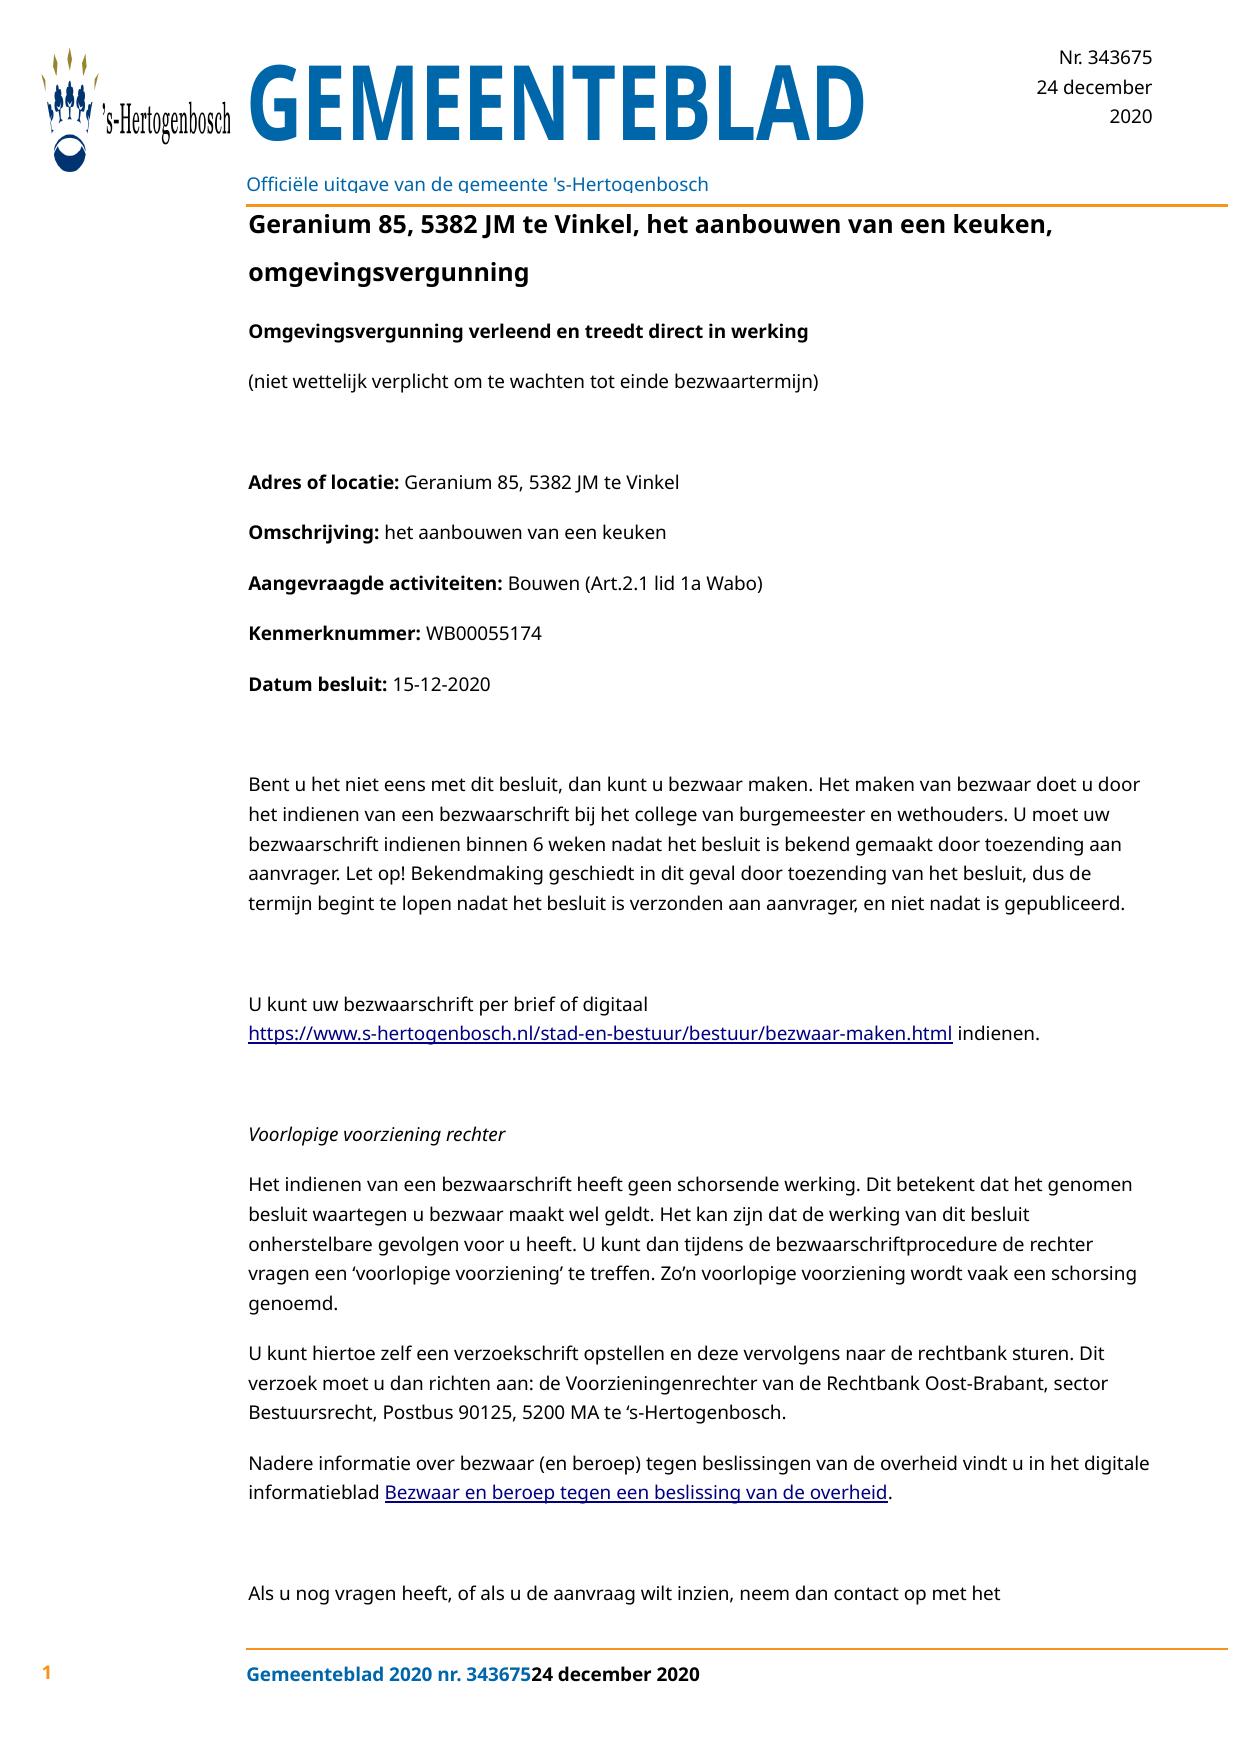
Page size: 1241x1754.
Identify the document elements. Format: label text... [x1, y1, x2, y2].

picture [41, 47, 231, 172]
text Omschrijving: het aanbouwen van een keuken [248, 519, 1152, 545]
text Geranium 85, 5382 JM te Vinkel, het aanbouwen van een keuken, omgevingsvergunning [248, 207, 1152, 288]
text Datum besluit: 15-12-2020 [248, 671, 1152, 697]
text Nadere informatie over bezwaar (en beroep) tegen beslissingen van de overheid vindt u in het digitale informatieblad Bezwaar en beroep tegen een beslissing van de overheid. [248, 1450, 1152, 1505]
text Voorlopige voorziening rechter [248, 1121, 1152, 1147]
text Kenmerknummer: WB00055174 [248, 620, 1152, 646]
text Adres of locatie: Geranium 85, 5382 JM te Vinkel [248, 469, 1152, 495]
text Omgevingsvergunning verleend en treedt direct in werking [248, 318, 1152, 344]
text (niet wettelijk verplicht om te wachten tot einde bezwaartermijn) [248, 368, 1152, 394]
text Bent u het niet eens met dit besluit, dan kunt u bezwaar maken. Het maken van bezwaar doet u door het indienen van een bezwaarschrift bij het college van burgemeester en wethouders. U moet uw bezwaarschrift indienen binnen 6 weken nadat het besluit is bekend gemaakt door toezending aan aanvrager. Let op! Bekendmaking geschiedt in dit geval door toezending van het besluit, dus de termijn begint te lopen nadat het besluit is verzonden aan aanvrager, en niet nadat is gepubliceerd. [248, 772, 1152, 916]
text Het indienen van een bezwaarschrift heeft geen schorsende werking. Dit betekent dat het genomen besluit waartegen u bezwaar maakt wel geldt. Het kan zijn dat de werking van dit besluit onherstelbare gevolgen voor u heeft. U kunt dan tijdens de bezwaarschriftprocedure de rechter vragen een ‘voorlopige voorziening’ te treffen. Zo’n voorlopige voorziening wordt vaak een schorsing genoemd. [248, 1172, 1152, 1316]
text Als u nog vragen heeft, of als u de aanvraag wilt inzien, neem dan contact op met het [248, 1580, 1152, 1606]
text U kunt uw bezwaarschrift per brief of digitaal https://www.s-hertogenbosch.nl/stad-en-bestuur/bestuur/bezwaar-maken.html indienen. [248, 991, 1152, 1046]
text U kunt hiertoe zelf een verzoekschrift opstellen en deze vervolgens naar de rechtbank sturen. Dit verzoek moet u dan richten aan: de Voorzieningenrechter van de Rechtbank Oost-Brabant, sector Bestuursrecht, Postbus 90125, 5200 MA te ‘s-Hertogenbosch. [248, 1340, 1152, 1425]
text Aangevraagde activiteiten: Bouwen (Art.2.1 lid 1a Wabo) [248, 570, 1152, 596]
